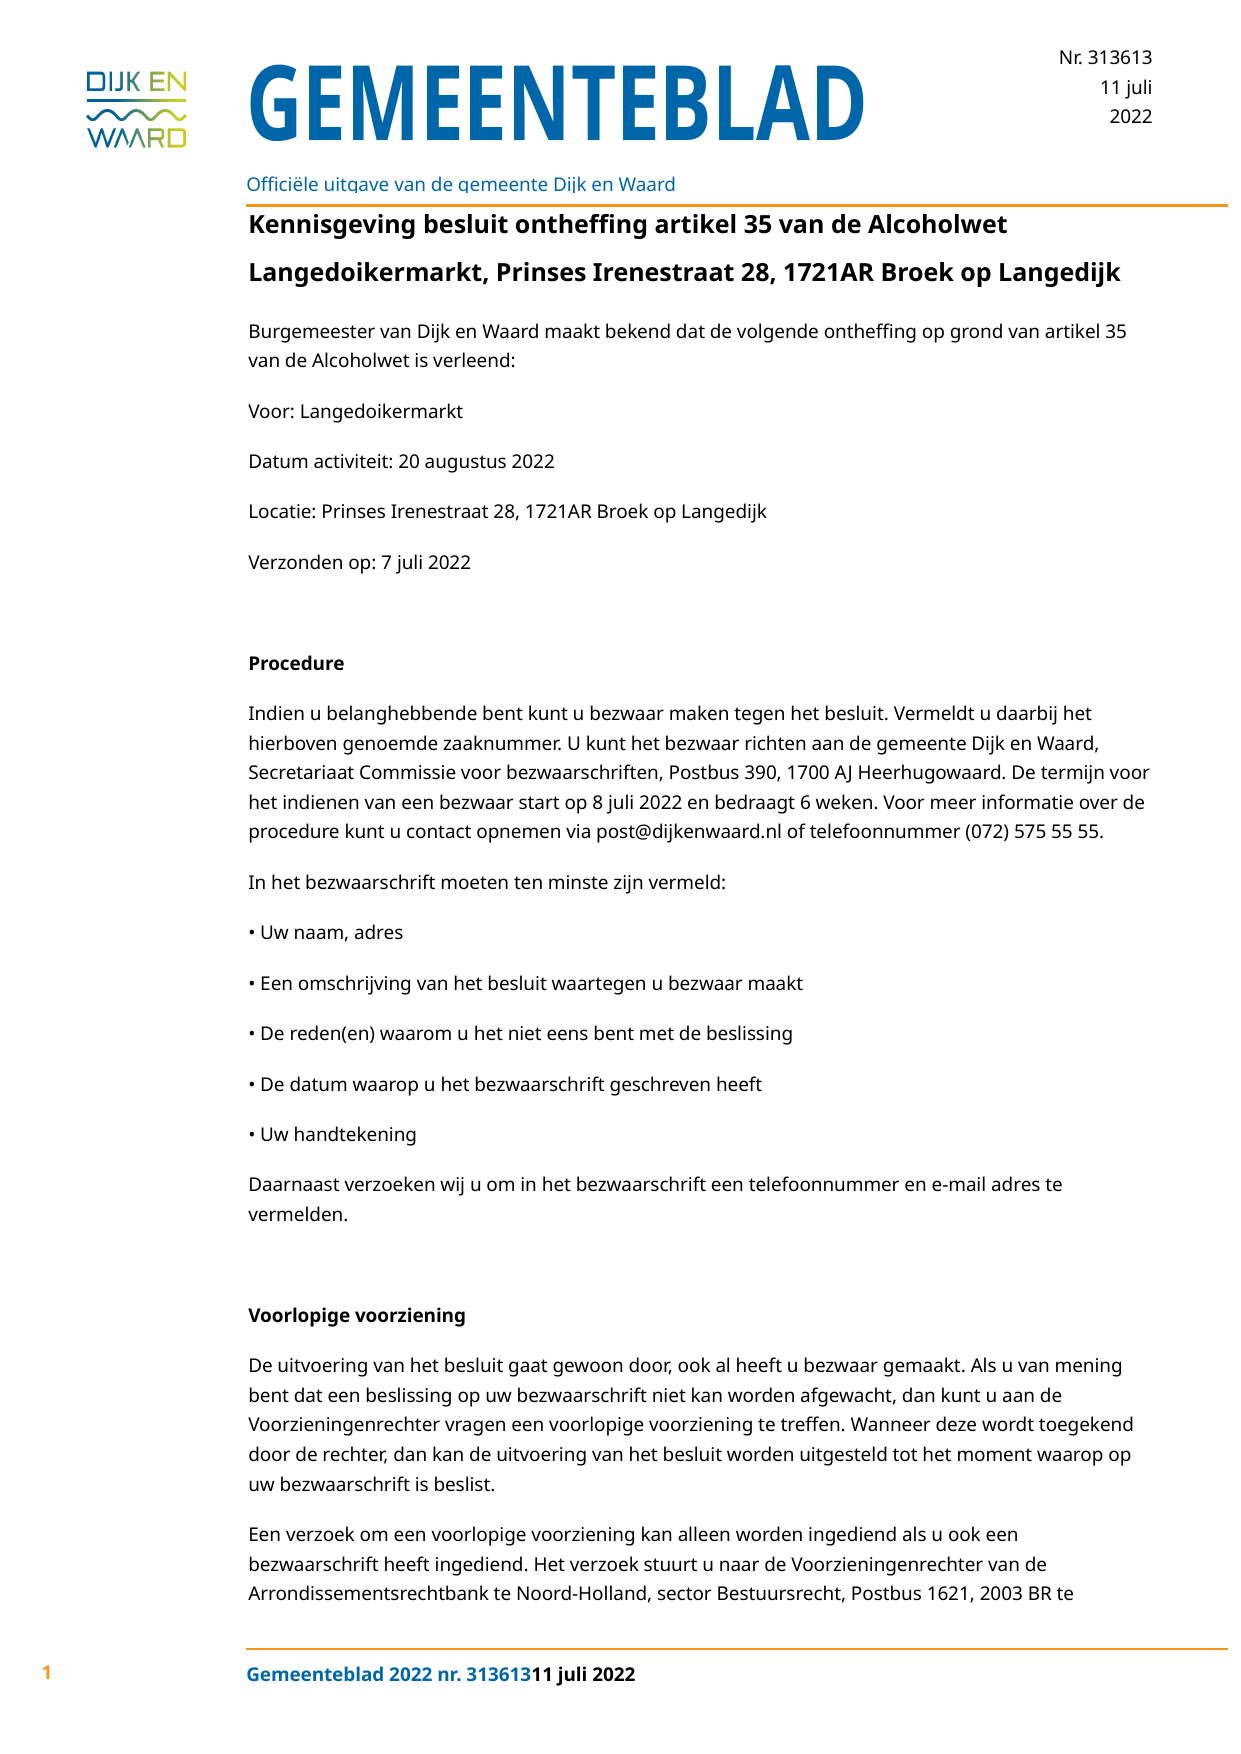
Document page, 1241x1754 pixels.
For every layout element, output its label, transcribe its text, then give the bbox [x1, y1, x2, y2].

text Kennisgeving besluit ontheffing artikel 35 van de Alcoholwet Langedoikermarkt, Prinses Irenestraat 28, 1721AR Broek op Langedijk [248, 207, 1152, 288]
text Daarnaast verzoeken wij u om in het bezwaarschrift een telefoonnummer en e-mail adres te vermelden. [248, 1172, 1152, 1227]
text Verzonden op: 7 juli 2022 [248, 549, 1152, 575]
text Voorlopige voorziening [248, 1302, 1152, 1328]
text Burgemeester van Dijk en Waard maakt bekend dat de volgende ontheffing op grond van artikel 35 van de Alcoholwet is verleend: [248, 318, 1152, 373]
text Locatie: Prinses Irenestraat 28, 1721AR Broek op Langedijk [248, 499, 1152, 524]
text • De datum waarop u het bezwaarschrift geschreven heeft [248, 1071, 1152, 1097]
text • Uw handtekening [248, 1121, 1152, 1147]
text De uitvoering van het besluit gaat gewoon door, ook al heeft u bezwaar gemaakt. Als u van mening bent dat een beslissing op uw bezwaarschrift niet kan worden afgewacht, dan kunt u aan de Voorzieningenrechter vragen een voorlopige voorziening te treffen. Wanneer deze wordt toegekend door de rechter, dan kan de uitvoering van het besluit worden uitgesteld tot het moment waarop op uw bezwaarschrift is beslist. [248, 1352, 1152, 1497]
picture [41, 47, 231, 172]
text Een verzoek om een voorlopige voorziening kan alleen worden ingediend als u ook een bezwaarschrift heeft ingediend. Het verzoek stuurt u naar de Voorzieningenrechter van de Arrondissementsrechtbank te Noord-Holland, sector Bestuursrecht, Postbus 1621, 2003 BR te [248, 1521, 1152, 1606]
text Indien u belanghebbende bent kunt u bezwaar maken tegen het besluit. Vermeldt u daarbij het hierboven genoemde zaaknummer. U kunt het bezwaar richten aan de gemeente Dijk en Waard, Secretariaat Commissie voor bezwaarschriften, Postbus 390, 1700 AJ Heerhugowaard. De termijn voor het indienen van een bezwaar start op 8 juli 2022 en bedraagt 6 weken. Voor meer informatie over de procedure kunt u contact opnemen via post@dijkenwaard.nl of telefoonnummer (072) 575 55 55. [248, 700, 1152, 844]
text • Een omschrijving van het besluit waartegen u bezwaar maakt [248, 970, 1152, 996]
text • Uw naam, adres [248, 919, 1152, 945]
text Procedure [248, 650, 1152, 676]
text In het bezwaarschrift moeten ten minste zijn vermeld: [248, 869, 1152, 895]
text Voor: Langedoikermarkt [248, 398, 1152, 424]
text • De reden(en) waarom u het niet eens bent met de beslissing [248, 1020, 1152, 1046]
text Datum activiteit: 20 augustus 2022 [248, 448, 1152, 474]
